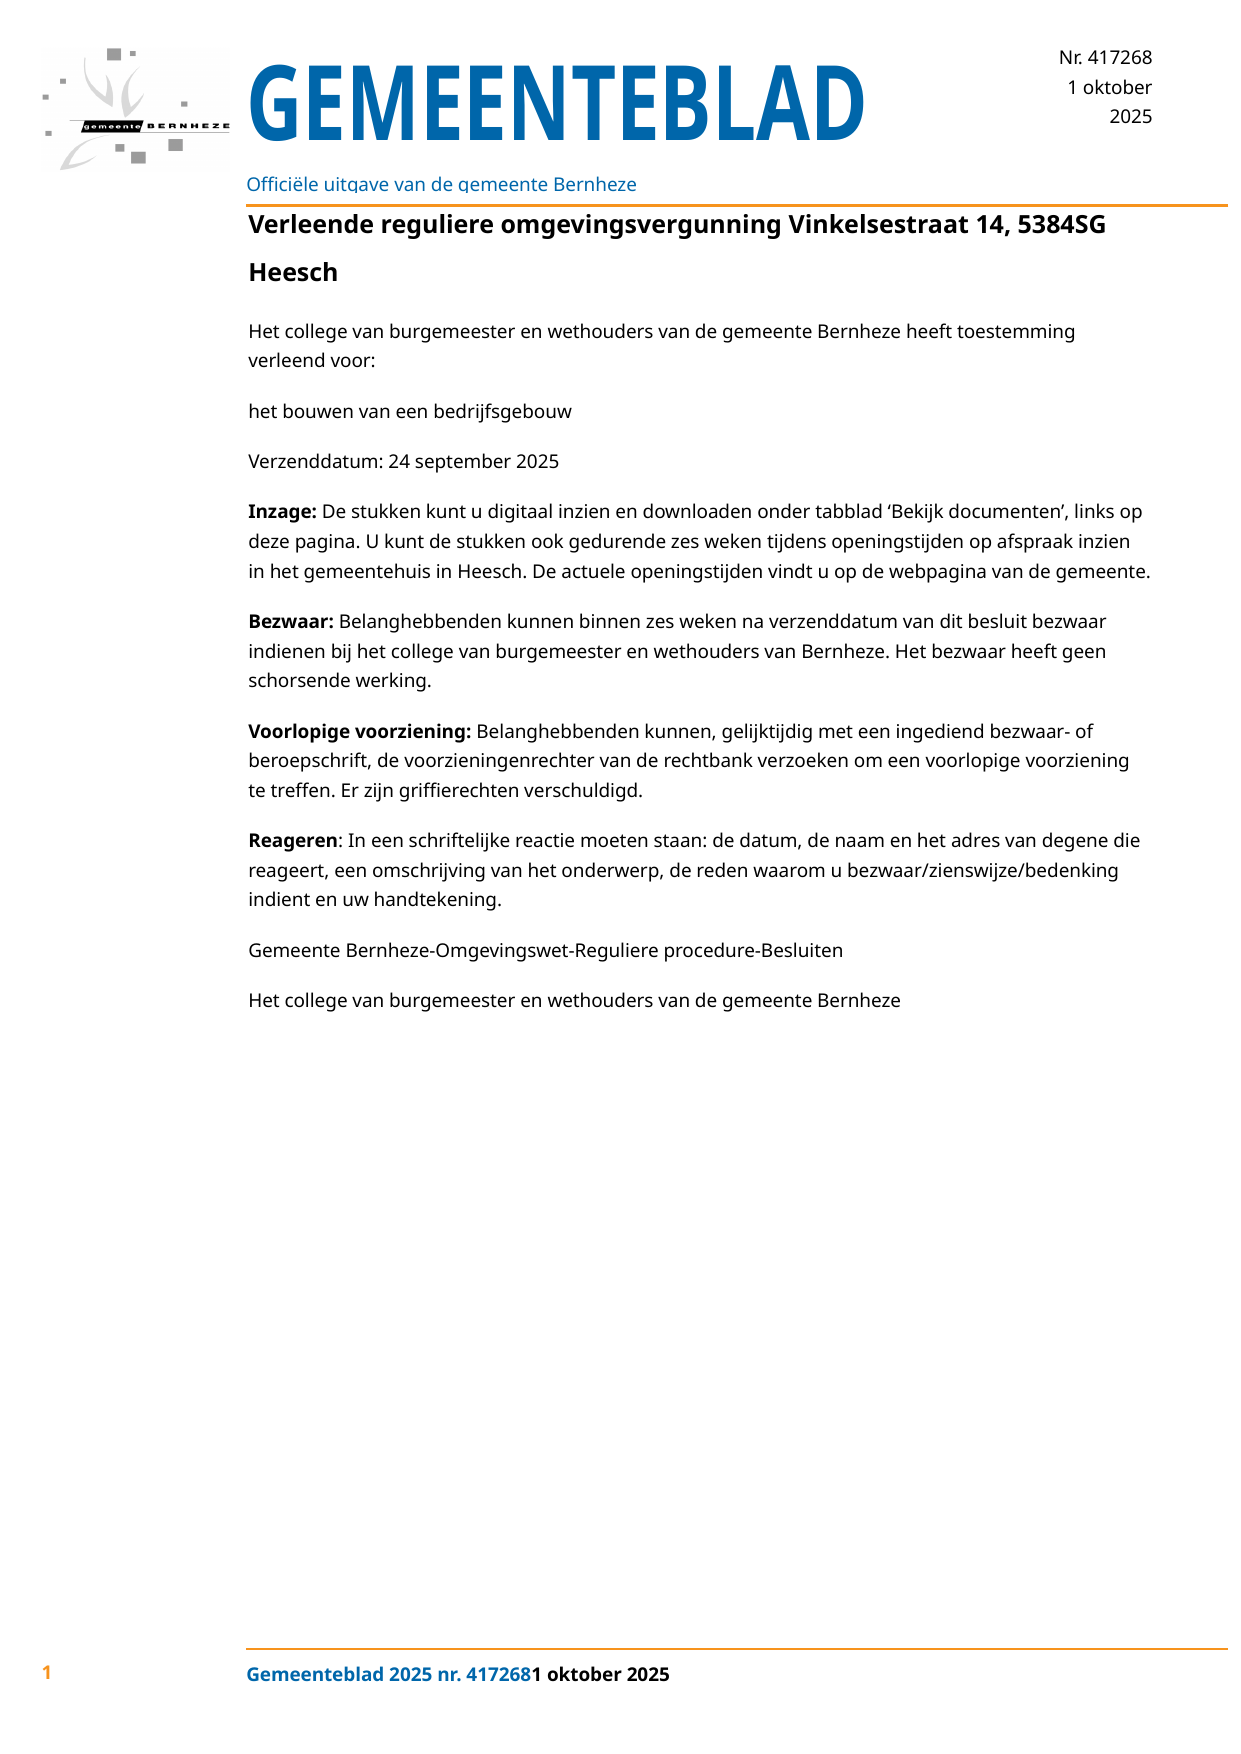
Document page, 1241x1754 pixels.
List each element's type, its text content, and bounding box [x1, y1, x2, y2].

text Bezwaar: Belanghebbenden kunnen binnen zes weken na verzenddatum van dit besluit bezwaar indienen bij het college van burgemeester en wethouders van Bernheze. Het bezwaar heeft geen schorsende werking. [248, 608, 1152, 693]
text Verzenddatum: 24 september 2025 [248, 448, 1152, 474]
text Inzage: De stukken kunt u digitaal inzien en downloaden onder tabblad ‘Bekijk documenten’, links op deze pagina. U kunt de stukken ook gedurende zes weken tijdens openingstijden op afspraak inzien in het gemeentehuis in Heesch. De actuele openingstijden vindt u op de webpagina van de gemeente. [248, 499, 1152, 584]
text Voorlopige voorziening: Belanghebbenden kunnen, gelijktijdig met een ingediend bezwaar- of beroepschrift, de voorzieningenrechter van de rechtbank verzoeken om een voorlopige voorziening te treffen. Er zijn griffierechten verschuldigd. [248, 718, 1152, 803]
text Het college van burgemeester en wethouders van de gemeente Bernheze [248, 987, 1152, 1013]
text Gemeente Bernheze-Omgevingswet-Reguliere procedure-Besluiten [248, 937, 1152, 963]
picture [41, 47, 231, 172]
text Verleende reguliere omgevingsvergunning Vinkelsestraat 14, 5384SG Heesch [248, 207, 1152, 288]
text het bouwen van een bedrijfsgebouw [248, 398, 1152, 424]
text Reageren: In een schriftelijke reactie moeten staan: de datum, de naam en het adres van degene die reageert, een omschrijving van het onderwerp, de reden waarom u bezwaar/zienswijze/bedenking indient en uw handtekening. [248, 827, 1152, 912]
text Het college van burgemeester en wethouders van de gemeente Bernheze heeft toestemming verleend voor: [248, 318, 1152, 373]
